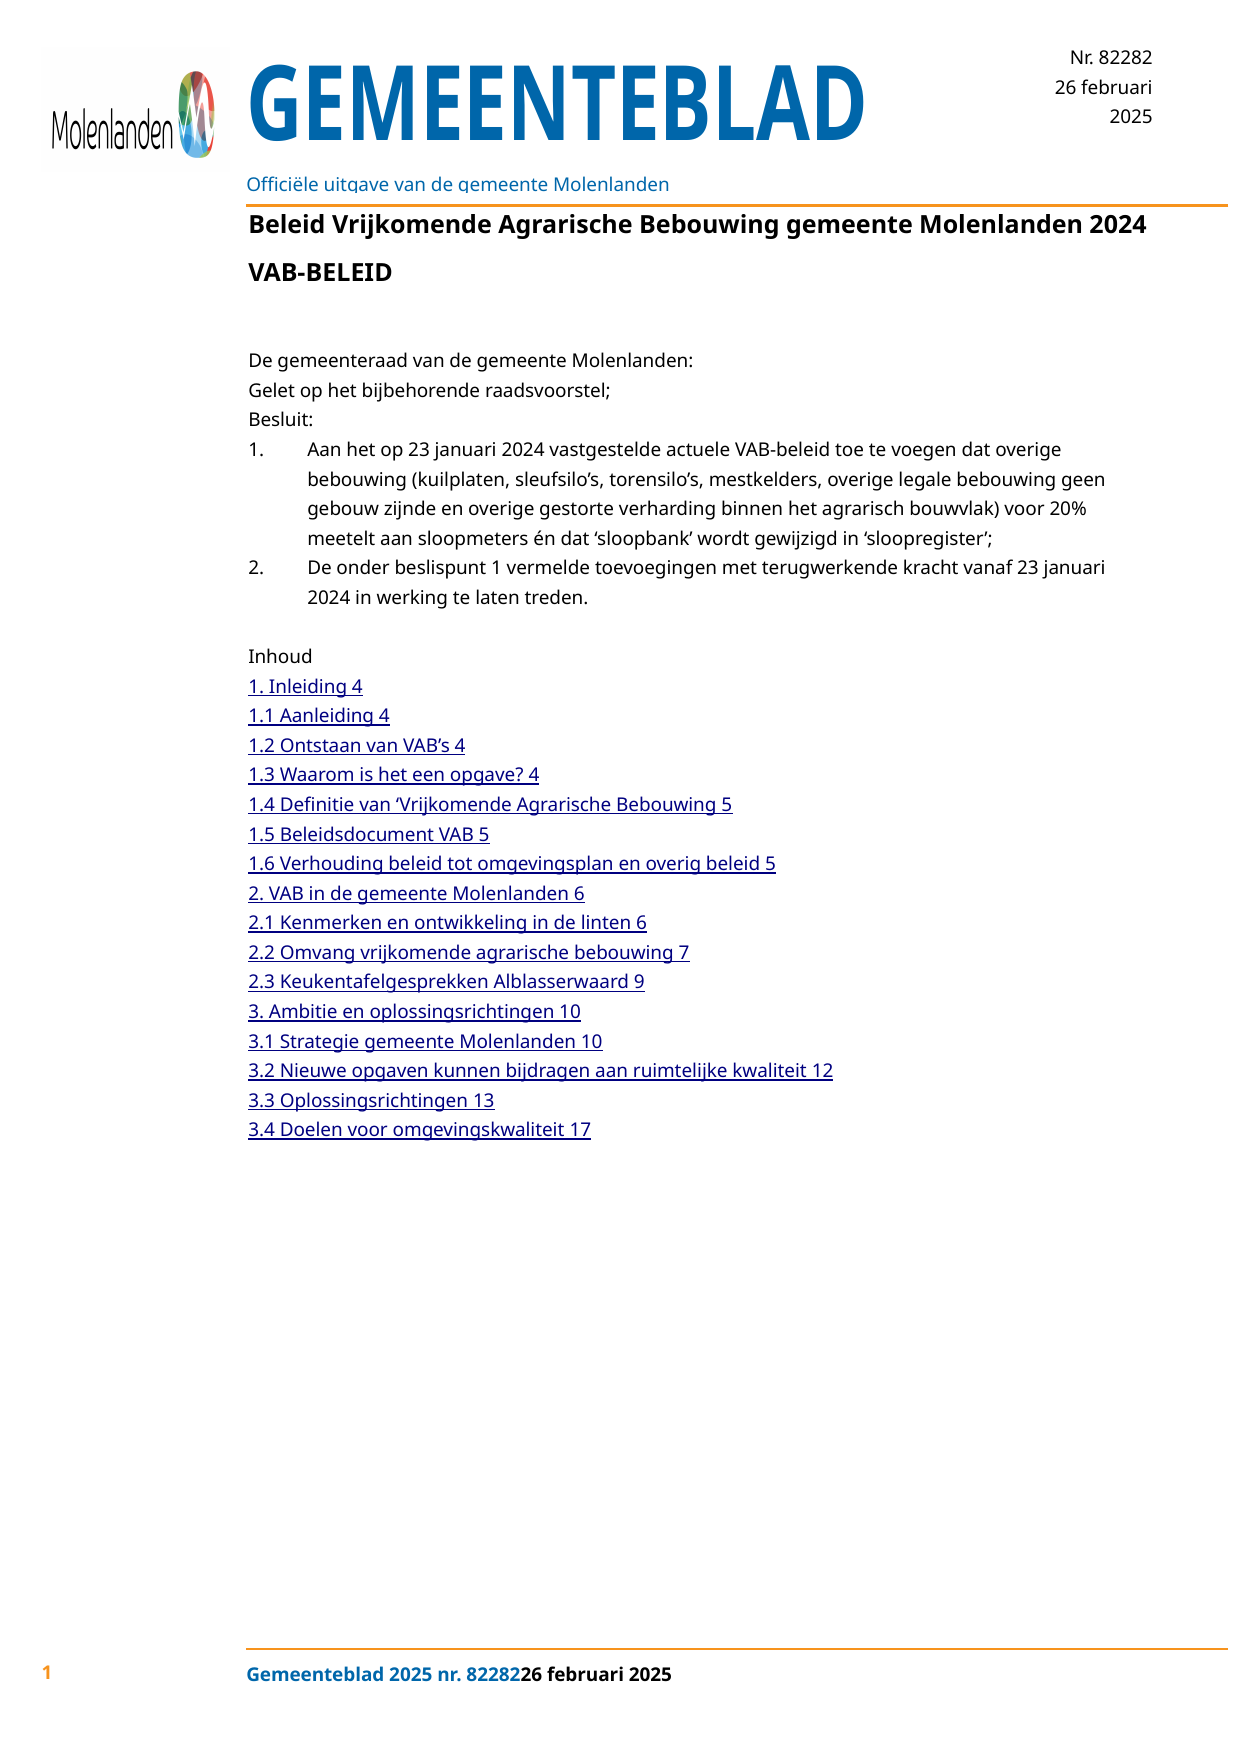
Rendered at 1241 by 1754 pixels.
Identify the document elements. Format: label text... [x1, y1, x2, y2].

text 2.2 Omvang vrijkomende agrarische bebouwing 7 [248, 939, 1152, 965]
list De onder beslispunt 1 vermelde toevoegingen met terugwerkende kracht vanaf 23 januari 2024 in werking te laten treden. [248, 554, 1152, 610]
text 1.3 Waarom is het een opgave? 4 [248, 762, 1152, 787]
text 3. Ambitie en oplossingsrichtingen 10 [248, 998, 1152, 1024]
text De gemeenteraad van de gemeente Molenlanden: [248, 347, 1152, 373]
text 3.2 Nieuwe opgaven kunnen bijdragen aan ruimtelijke kwaliteit 12 [248, 1057, 1152, 1083]
text 2.1 Kenmerken en ontwikkeling in de linten 6 [248, 909, 1152, 935]
text 1.4 Definitie van ‘Vrijkomende Agrarische Bebouwing 5 [248, 791, 1152, 817]
text Beleid Vrijkomende Agrarische Bebouwing gemeente Molenlanden 2024 VAB-BELEID [248, 207, 1152, 288]
text 3.4 Doelen voor omgevingskwaliteit 17 [248, 1117, 1152, 1142]
list Aan het op 23 januari 2024 vastgestelde actuele VAB-beleid toe te voegen dat overige bebouwing (kuilplaten, sleufsilo’s, torensilo’s, mestkelders, overige legale bebouwing geen gebouw zijnde en overige gestorte verharding binnen het agrarisch bouwvlak) voor 20% meetelt aan sloopmeters én dat ‘sloopbank’ wordt gewijzigd in ‘sloopregister’; [248, 436, 1152, 551]
text 2.3 Keukentafelgesprekken Alblasserwaard 9 [248, 969, 1152, 994]
text 1. Inleiding 4 [248, 673, 1152, 699]
picture [41, 47, 231, 172]
text 1.1 Aanleiding 4 [248, 702, 1152, 728]
text 1.6 Verhouding beleid tot omgevingsplan en overig beleid 5 [248, 850, 1152, 876]
text Inhoud [248, 643, 1152, 669]
text 2. VAB in de gemeente Molenlanden 6 [248, 880, 1152, 906]
text 1.5 Beleidsdocument VAB 5 [248, 821, 1152, 847]
text Besluit: [248, 407, 1152, 432]
text 3.3 Oplossingsrichtingen 13 [248, 1087, 1152, 1113]
text Gelet op het bijbehorende raadsvoorstel; [248, 377, 1152, 403]
text 1.2 Ontstaan van VAB’s 4 [248, 732, 1152, 758]
text 3.1 Strategie gemeente Molenlanden 10 [248, 1028, 1152, 1054]
